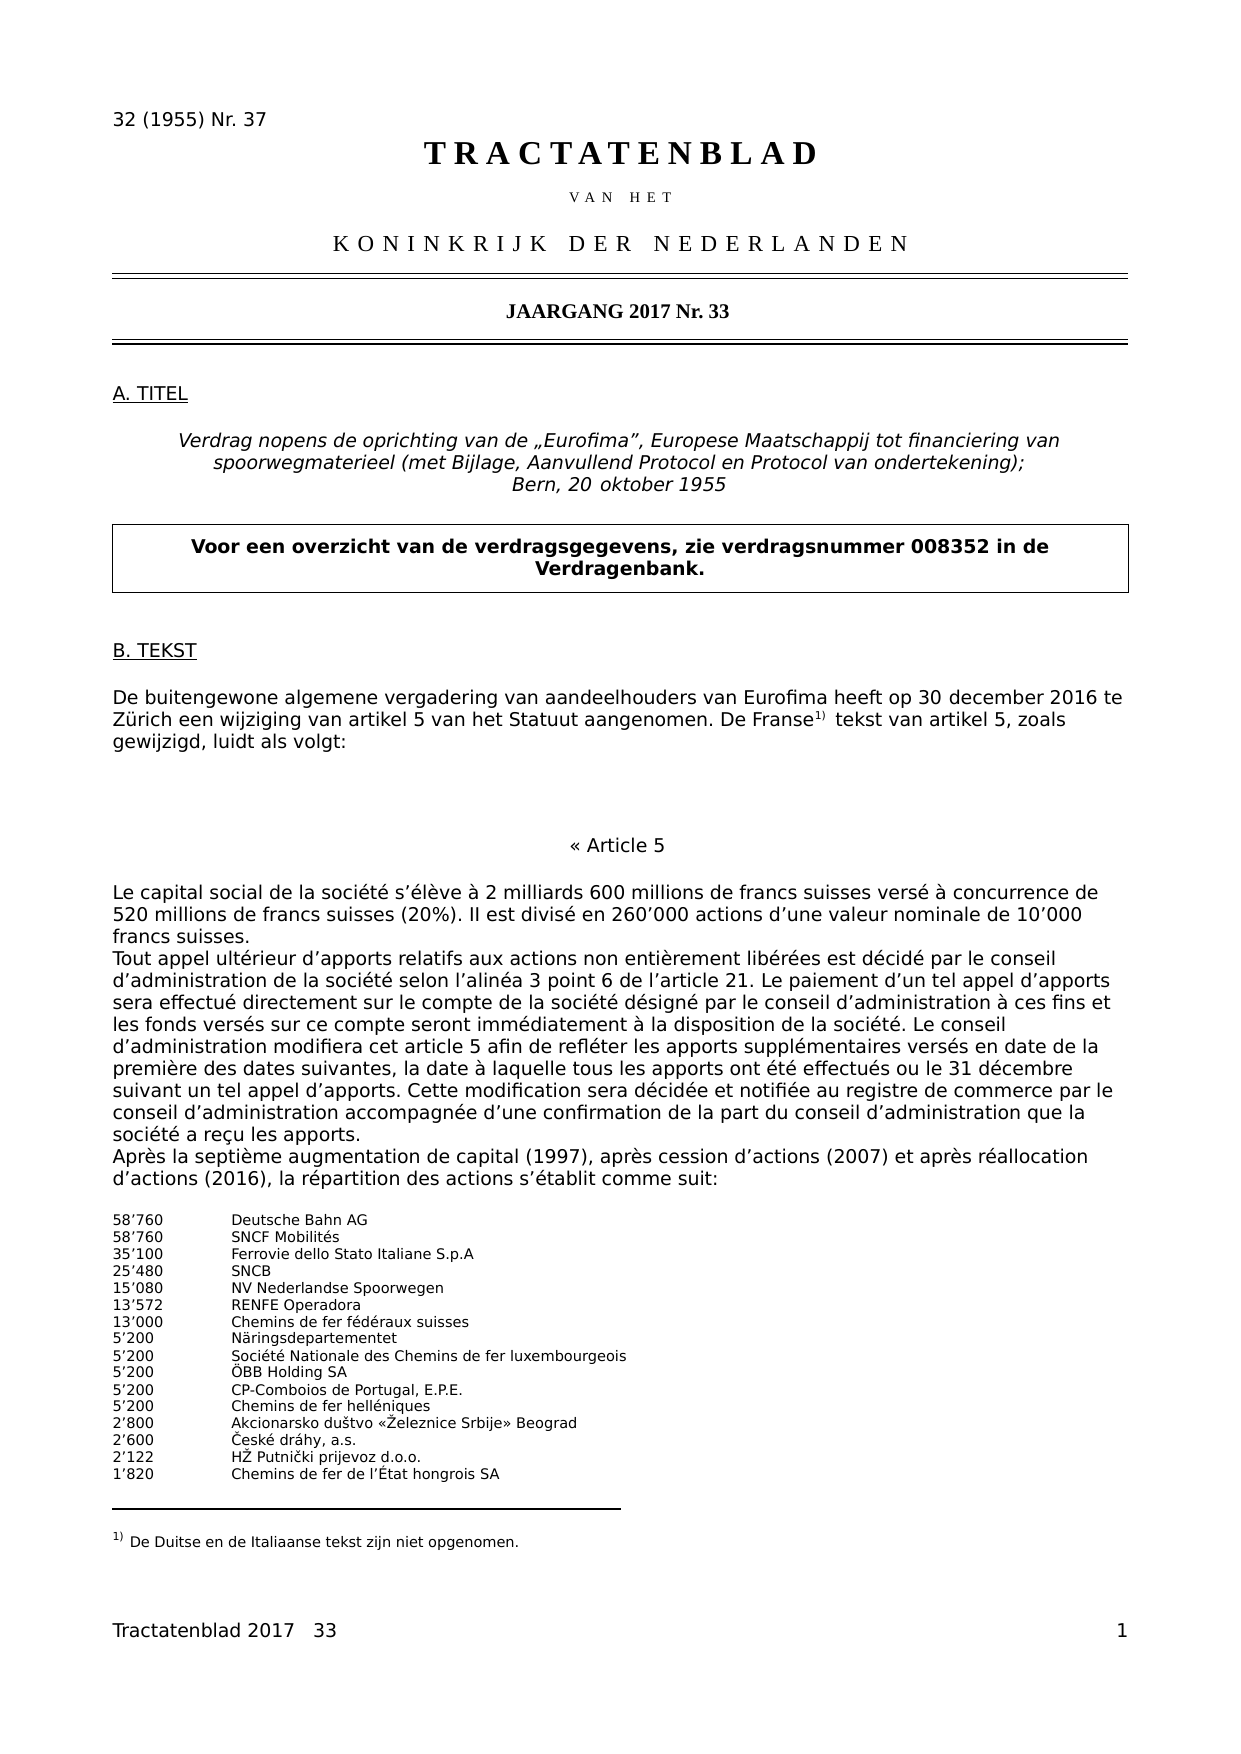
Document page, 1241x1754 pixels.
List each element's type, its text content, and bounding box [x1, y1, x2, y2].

text VAN HET [112, 189, 1128, 206]
text Après la septième augmentation de capital (1997), après cession d’actions (2007) et après réallocation d’actions (2016), la répartition des actions s’établit comme suit: [112, 1146, 1128, 1190]
table_cell 13’572 [112, 1296, 225, 1313]
table_cell SNCF Mobilités [225, 1229, 1128, 1246]
table_cell 15’080 [112, 1280, 225, 1296]
text 32 (1955) Nr. 37 [112, 109, 1128, 131]
table_header Deutsche Bahn AG [225, 1212, 1128, 1228]
table_cell 35’100 [112, 1246, 225, 1262]
table_cell 13’000 [112, 1314, 225, 1330]
table_cell Société Nationale des Chemins de fer luxembourgeois [225, 1348, 1128, 1364]
table_cell HŽ Putnički prijevoz d.o.o. [225, 1449, 1128, 1466]
table_cell 25’480 [112, 1263, 225, 1279]
text De Duitse en de Italiaanse tekst zijn niet opgenomen. [112, 1530, 1128, 1552]
text KONINKRIJK DER NEDERLANDEN [112, 229, 1128, 256]
subtitle B. TEKST [112, 640, 1128, 662]
table_cell 5’200 [112, 1330, 225, 1347]
table_cell Näringsdepartementet [225, 1330, 1128, 1347]
table_cell 5’200 [112, 1364, 225, 1381]
text Bern, 20 oktober 1955 [112, 474, 1128, 496]
table_header 58’760 [112, 1212, 225, 1228]
subtitle « Article 5 [112, 835, 1128, 857]
table_cell Chemins de fer de l’État hongrois SA [225, 1466, 1128, 1483]
table_cell 2’122 [112, 1449, 225, 1466]
table_cell Chemins de fer helléniques [225, 1398, 1128, 1415]
text De buitengewone algemene vergadering van aandeelhouders van Eurofima heeft op 30 december 2016 te Zürich een wijziging van artikel 5 van het Statuut aangenomen. De Franse tekst van artikel 5, zoals gewijzigd, luidt als volgt: [112, 687, 1128, 753]
table_cell Chemins de fer fédéraux suisses [225, 1314, 1128, 1330]
text Verdrag nopens de oprichting van de „Eurofima”, Europese Maatschappij tot financiering van spoorwegmaterieel (met Bijlage, Aanvullend Protocol en Protocol van ondertekening); [112, 430, 1128, 474]
table_cell 2’800 [112, 1415, 225, 1432]
table_cell 58’760 [112, 1229, 225, 1246]
text Tout appel ultérieur d’apports relatifs aux actions non entièrement libérées est décidé par le conseil d’administration de la société selon l’alinéa 3 point 6 de l’article 21. Le paiement d’un tel appel d’apports sera effectué directement sur le compte de la société désigné par le conseil d’administration à ces fins et les fonds versés sur ce compte seront immédiatement à la disposition de la société. Le conseil d’administration modifiera cet article 5 afin de refléter les apports supplémentaires versés en date de la première des dates suivantes, la date à laquelle tous les apports ont été effectués ou le 31 décembre suivant un tel appel d’apports. Cette modification sera décidée et notifiée au registre de commerce par le conseil d’administration accompagnée d’une confirmation de la part du conseil d’administration que la société a reçu les apports. [112, 948, 1128, 1146]
subtitle A. TITEL [112, 383, 1128, 405]
text TRACTATENBLAD [112, 133, 1128, 172]
table_cell ÖBB Holding SA [225, 1364, 1128, 1381]
text JAARGANG 2017 Nr. 33 [112, 299, 1128, 323]
table_cell 5’200 [112, 1398, 225, 1415]
table_cell 2’600 [112, 1432, 225, 1449]
table_cell SNCB [225, 1263, 1128, 1279]
table_cell CP-Comboios de Portugal, E.P.E. [225, 1381, 1128, 1398]
text Le capital social de la société s’élève à 2 milliards 600 millions de francs suisses versé à concurrence de 520 millions de francs suisses (20%). II est divisé en 260’000 actions d’une valeur nominale de 10’000 francs suisses. [112, 882, 1128, 948]
table_cell NV Nederlandse Spoorwegen [225, 1280, 1128, 1296]
table_cell 1’820 [112, 1466, 225, 1483]
table_cell České dráhy, a.s. [225, 1432, 1128, 1449]
table_cell RENFE Operadora [225, 1296, 1128, 1313]
table_cell 5’200 [112, 1348, 225, 1364]
table_cell Akcionarsko duštvo «Železnice Srbije» Beograd [225, 1415, 1128, 1432]
table_cell 5’200 [112, 1381, 225, 1398]
table_cell Ferrovie dello Stato Italiane S.p.A [225, 1246, 1128, 1262]
